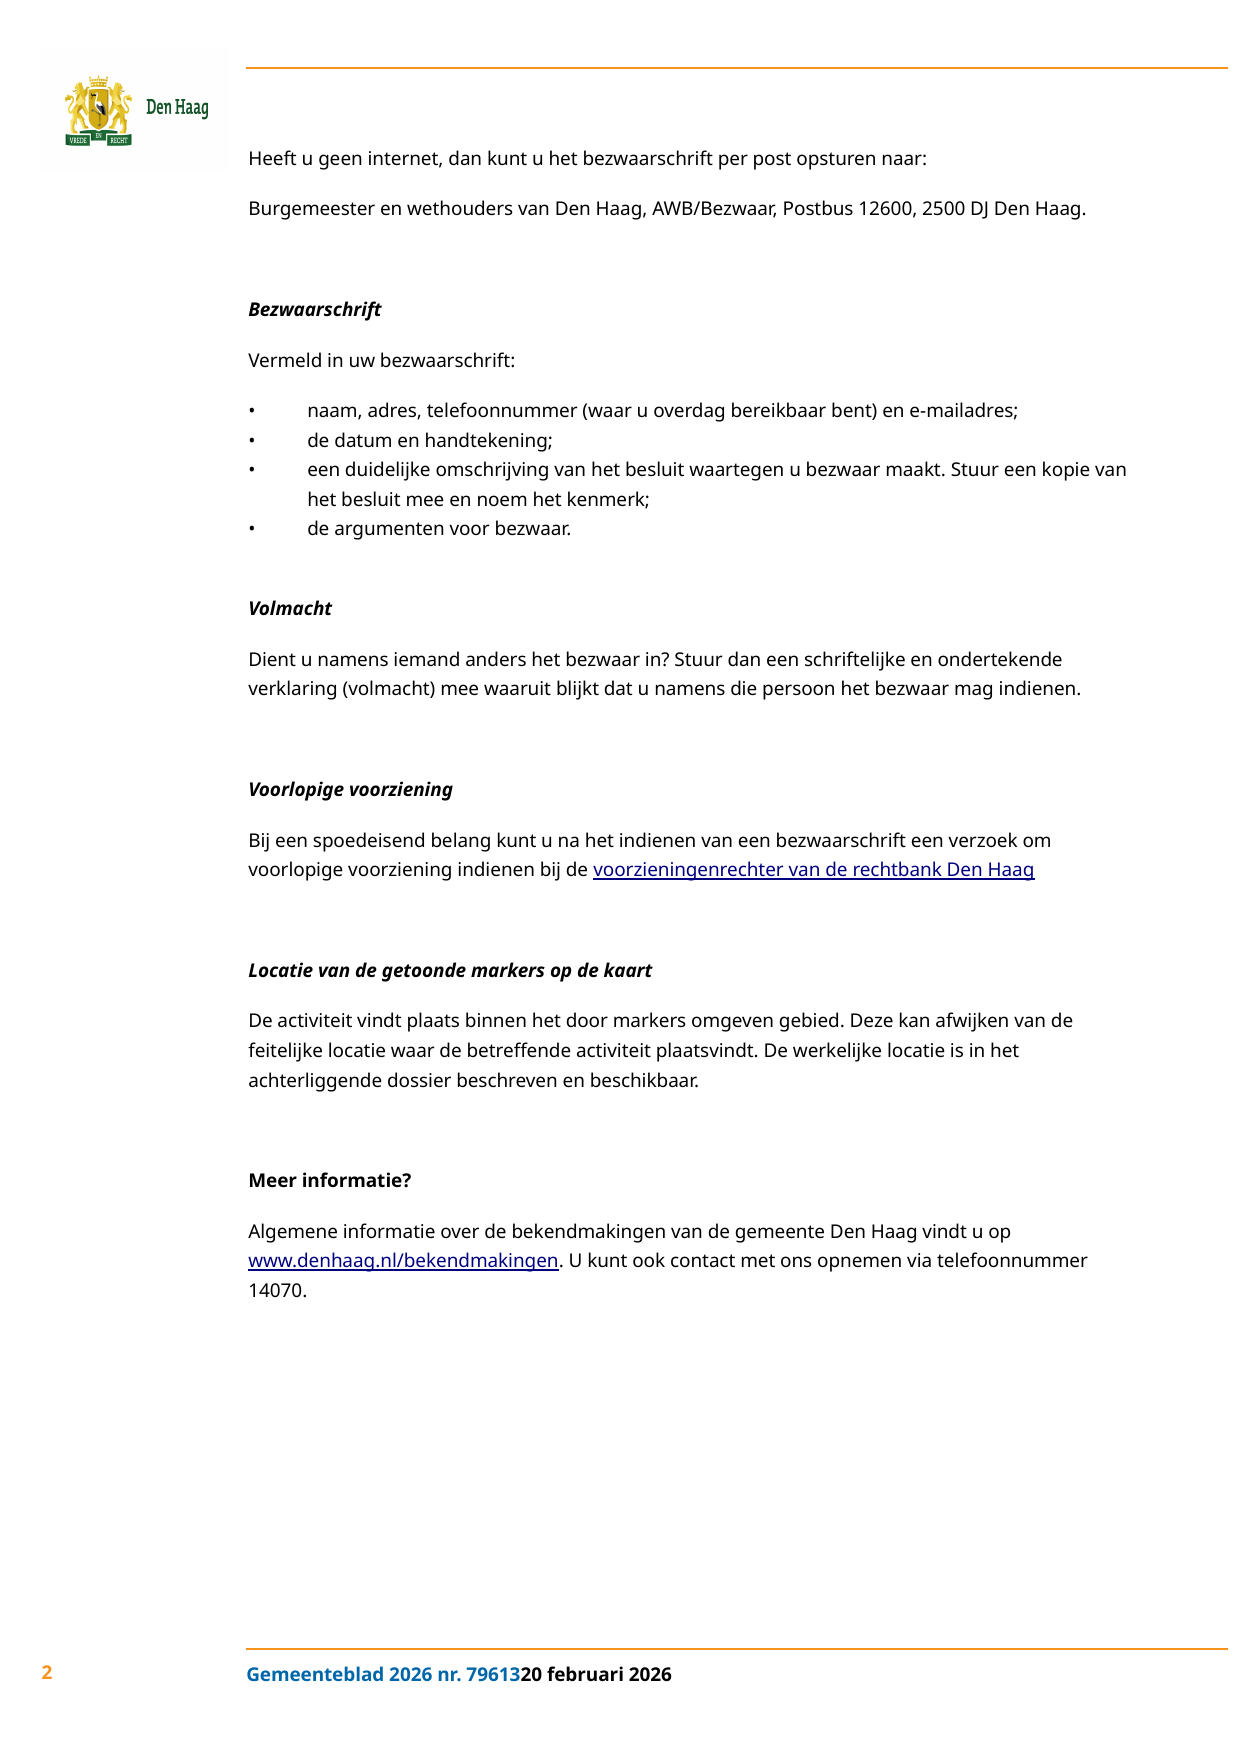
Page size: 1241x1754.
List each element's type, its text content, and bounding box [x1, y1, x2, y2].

text Volmacht [248, 596, 1152, 621]
list de argumenten voor bezwaar. [248, 516, 1152, 541]
list de datum en handtekening; [248, 427, 1152, 453]
text Algemene informatie over de bekendmakingen van de gemeente Den Haag vindt u op www.denhaag.nl/bekendmakingen. U kunt ook contact met ons opnemen via telefoonnummer 14070. [248, 1218, 1152, 1303]
text Meer informatie? [248, 1168, 1152, 1193]
list naam, adres, telefoonnummer (waar u overdag bereikbaar bent) en e-mailadres; [248, 397, 1152, 423]
text Voorlopige voorziening [248, 776, 1152, 802]
picture [41, 47, 231, 172]
text Vermeld in uw bezwaarschrift: [248, 347, 1152, 373]
text Locatie van de getoonde markers op de kaart [248, 957, 1152, 983]
text De activiteit vindt plaats binnen het door markers omgeven gebied. Deze kan afwijken van de feitelijke locatie waar de betreffende activiteit plaatsvindt. De werkelijke locatie is in het achterliggende dossier beschreven en beschikbaar. [248, 1008, 1152, 1093]
text Bezwaarschrift [248, 296, 1152, 322]
list een duidelijke omschrijving van het besluit waartegen u bezwaar maakt. Stuur een kopie van het besluit mee en noem het kenmerk; [248, 456, 1152, 512]
text Dient u namens iemand anders het bezwaar in? Stuur dan een schriftelijke en ondertekende verklaring (volmacht) mee waaruit blijkt dat u namens die persoon het bezwaar mag indienen. [248, 646, 1152, 701]
text Bij een spoedeisend belang kunt u na het indienen van een bezwaarschrift een verzoek om voorlopige voorziening indienen bij de voorzieningenrechter van de rechtbank Den Haag [248, 827, 1152, 882]
text Burgemeester en wethouders van Den Haag, AWB/Bezwaar, Postbus 12600, 2500 DJ Den Haag. [248, 196, 1152, 221]
text Heeft u geen internet, dan kunt u het bezwaarschrift per post opsturen naar: [248, 145, 1152, 171]
